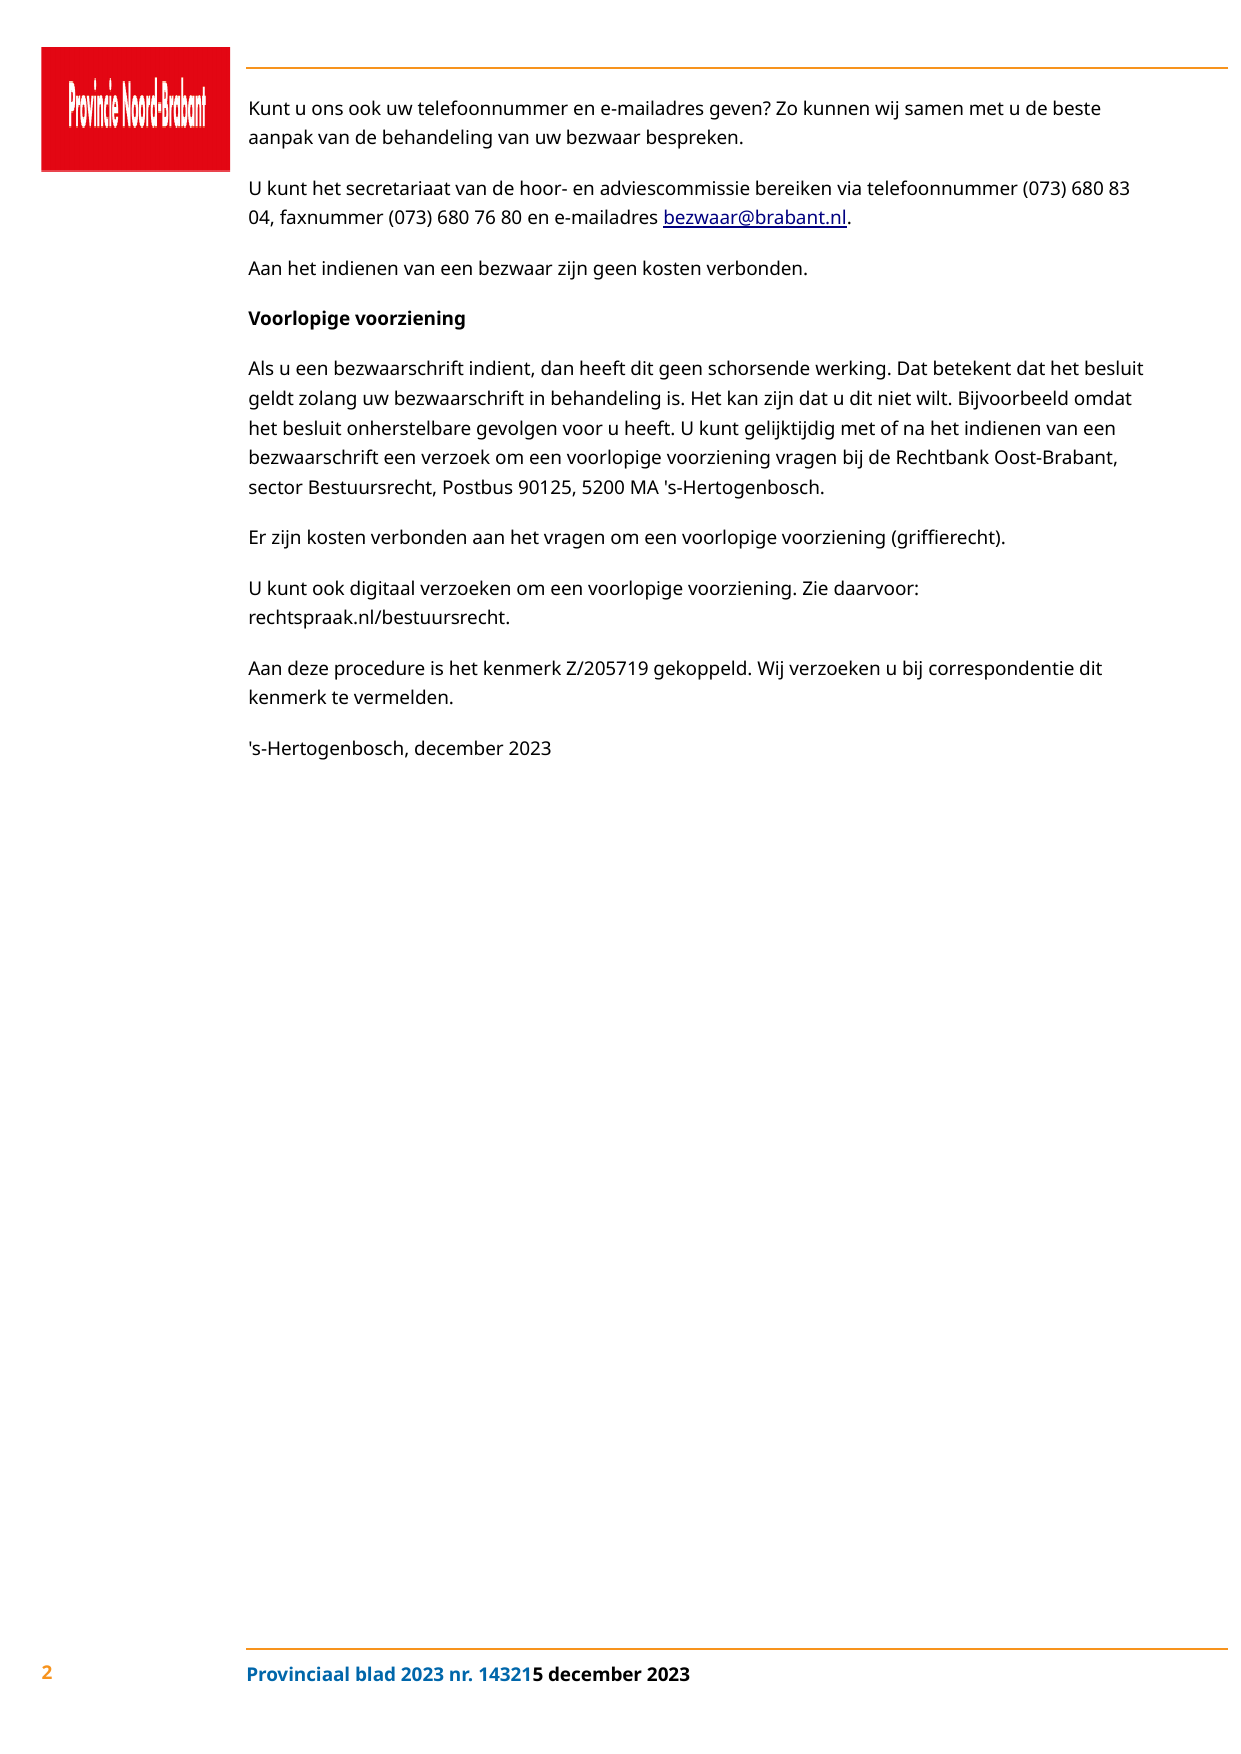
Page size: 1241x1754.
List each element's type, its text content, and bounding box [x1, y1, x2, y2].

text Aan deze procedure is het kenmerk Z/205719 gekoppeld. Wij verzoeken u bij correspondentie dit kenmerk te vermelden. [248, 655, 1152, 710]
text Voorlopige voorziening [248, 305, 1152, 331]
text Kunt u ons ook uw telefoonnummer en e-mailadres geven? Zo kunnen wij samen met u de beste aanpak van de behandeling van uw bezwaar bespreken. [248, 95, 1152, 150]
text U kunt ook digitaal verzoeken om een voorlopige voorziening. Zie daarvoor: rechtspraak.nl/bestuursrecht. [248, 575, 1152, 630]
picture [41, 47, 231, 172]
text 's-Hertogenbosch, december 2023 [248, 735, 1152, 761]
text Als u een bezwaarschrift indient, dan heeft dit geen schorsende werking. Dat betekent dat het besluit geldt zolang uw bezwaarschrift in behandeling is. Het kan zijn dat u dit niet wilt. Bijvoorbeeld omdat het besluit onherstelbare gevolgen voor u heeft. U kunt gelijktijdig met of na het indienen van een bezwaarschrift een verzoek om een voorlopige voorziening vragen bij de Rechtbank Oost-Brabant, sector Bestuursrecht, Postbus 90125, 5200 MA 's‑Hertogenbosch. [248, 356, 1152, 500]
text Aan het indienen van een bezwaar zijn geen kosten verbonden. [248, 255, 1152, 281]
text Er zijn kosten verbonden aan het vragen om een voorlopige voorziening (griffierecht). [248, 524, 1152, 550]
text U kunt het secretariaat van de hoor- en adviescommissie bereiken via telefoonnummer (073) 680 83 04, faxnummer (073) 680 76 80 en e-mailadres bezwaar@brabant.nl. [248, 175, 1152, 230]
